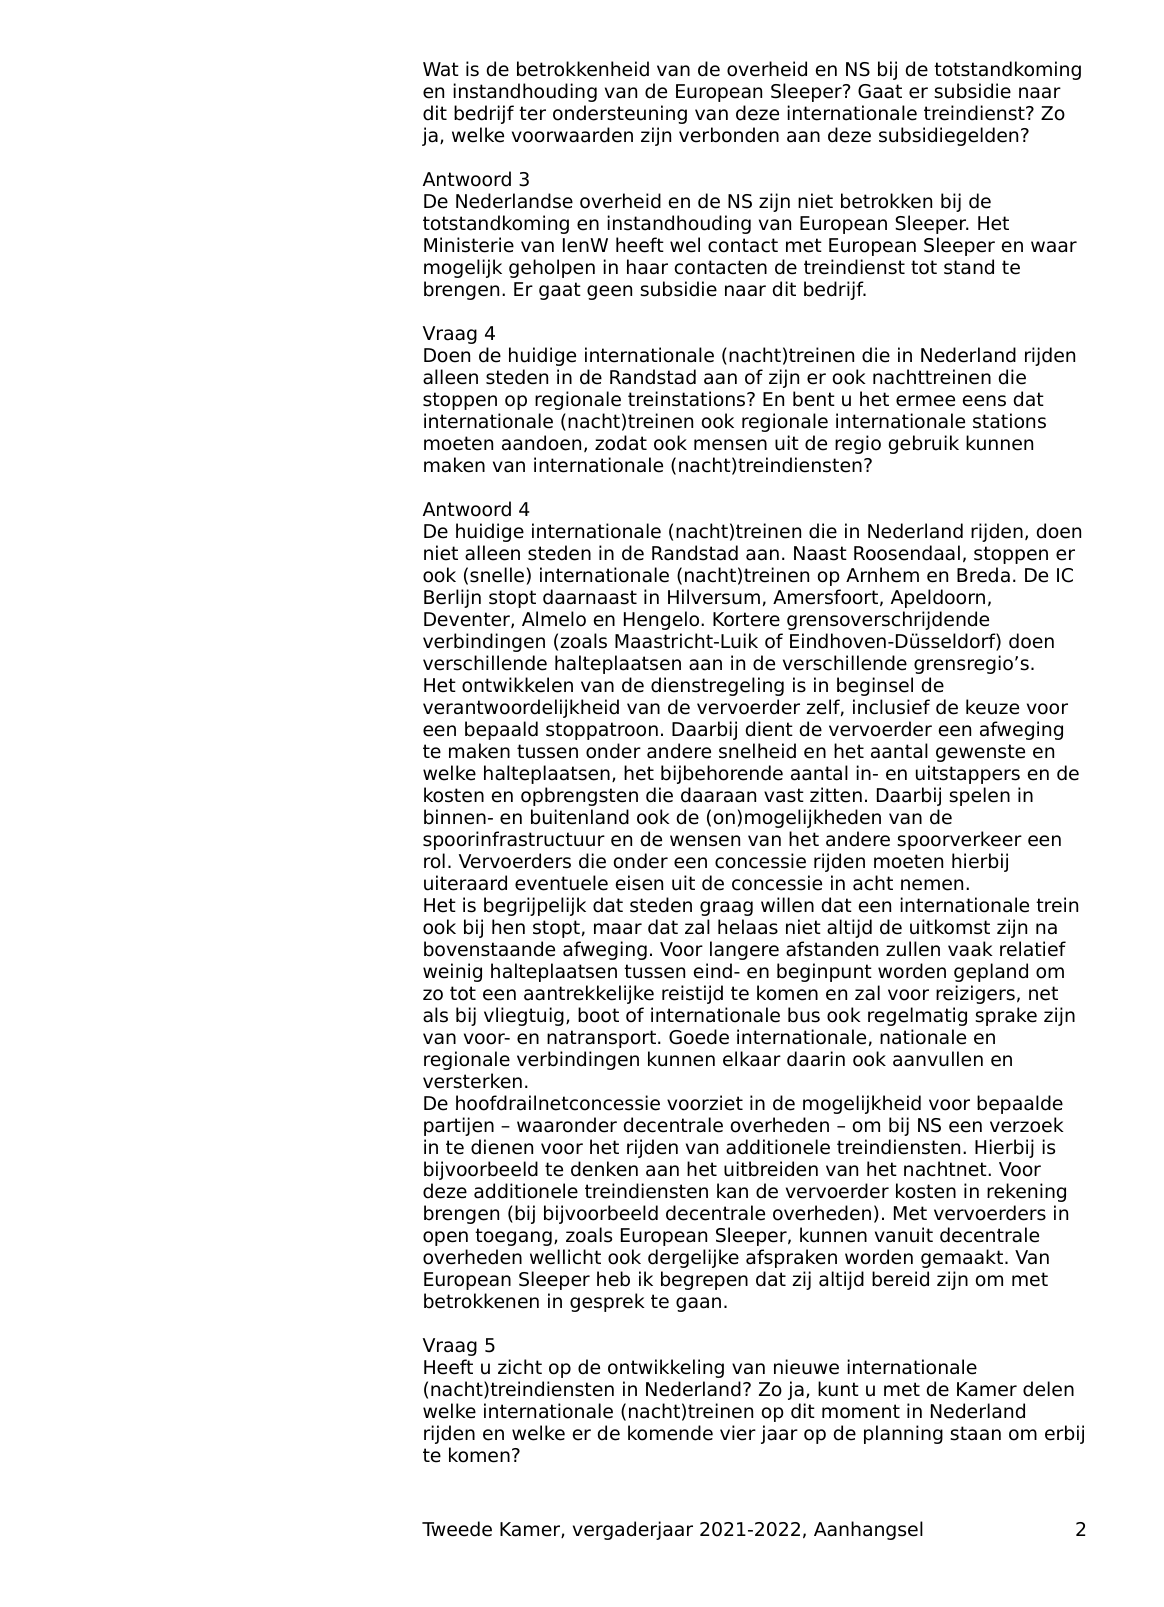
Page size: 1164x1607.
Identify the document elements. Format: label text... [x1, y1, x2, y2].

text Doen de huidige internationale (nacht)treinen die in Nederland rijden alleen steden in de Randstad aan of zijn er ook nachttreinen die stoppen op regionale treinstations? En bent u het ermee eens dat internationale (nacht)treinen ook regionale internationale stations moeten aandoen, zodat ook mensen uit de regio gebruik kunnen maken van internationale (nacht)treindiensten? [422, 345, 1087, 477]
text Het is begrijpelijk dat steden graag willen dat een internationale trein ook bij hen stopt, maar dat zal helaas niet altijd de uitkomst zijn na bovenstaande afweging. Voor langere afstanden zullen vaak relatief weinig halteplaatsen tussen eind- en beginpunt worden gepland om zo tot een aantrekkelijke reistijd te komen en zal voor reizigers, net als bij vliegtuig, boot of internationale bus ook regelmatig sprake zijn van voor- en natransport. Goede internationale, nationale en regionale verbindingen kunnen elkaar daarin ook aanvullen en versterken. [422, 895, 1087, 1093]
text Vraag 4 [422, 323, 1087, 345]
text Wat is de betrokkenheid van de overheid en NS bij de totstandkoming en instandhouding van de European Sleeper? Gaat er subsidie naar dit bedrijf ter ondersteuning van deze internationale treindienst? Zo ja, welke voorwaarden zijn verbonden aan deze subsidiegelden? [422, 59, 1087, 147]
text De Nederlandse overheid en de NS zijn niet betrokken bij de totstandkoming en instandhouding van European Sleeper. Het Ministerie van IenW heeft wel contact met European Sleeper en waar mogelijk geholpen in haar contacten de treindienst tot stand te brengen. Er gaat geen subsidie naar dit bedrijf. [422, 191, 1087, 301]
text Het ontwikkelen van de dienstregeling is in beginsel de verantwoordelijkheid van de vervoerder zelf, inclusief de keuze voor een bepaald stoppatroon. Daarbij dient de vervoerder een afweging te maken tussen onder andere snelheid en het aantal gewenste en welke halteplaatsen, het bijbehorende aantal in- en uitstappers en de kosten en opbrengsten die daaraan vast zitten. Daarbij spelen in binnen- en buitenland ook de (on)mogelijkheden van de spoorinfrastructuur en de wensen van het andere spoorverkeer een rol. Vervoerders die onder een concessie rijden moeten hierbij uiteraard eventuele eisen uit de concessie in acht nemen. [422, 675, 1087, 895]
text Antwoord 4 [422, 499, 1087, 521]
text Heeft u zicht op de ontwikkeling van nieuwe internationale (nacht)treindiensten in Nederland? Zo ja, kunt u met de Kamer delen welke internationale (nacht)treinen op dit moment in Nederland rijden en welke er de komende vier jaar op de planning staan om erbij te komen? [422, 1357, 1087, 1467]
text De hoofdrailnetconcessie voorziet in de mogelijkheid voor bepaalde partijen – waaronder decentrale overheden – om bij NS een verzoek in te dienen voor het rijden van additionele treindiensten. Hierbij is bijvoorbeeld te denken aan het uitbreiden van het nachtnet. Voor deze additionele treindiensten kan de vervoerder kosten in rekening brengen (bij bijvoorbeeld decentrale overheden). Met vervoerders in open toegang, zoals European Sleeper, kunnen vanuit decentrale overheden wellicht ook dergelijke afspraken worden gemaakt. Van European Sleeper heb ik begrepen dat zij altijd bereid zijn om met betrokkenen in gesprek te gaan. [422, 1093, 1087, 1312]
text Vraag 5 [422, 1335, 1087, 1357]
text Antwoord 3 [422, 169, 1087, 191]
text De huidige internationale (nacht)treinen die in Nederland rijden, doen niet alleen steden in de Randstad aan. Naast Roosendaal, stoppen er ook (snelle) internationale (nacht)treinen op Arnhem en Breda. De IC Berlijn stopt daarnaast in Hilversum, Amersfoort, Apeldoorn, Deventer, Almelo en Hengelo. Kortere grensoverschrijdende verbindingen (zoals Maastricht-Luik of Eindhoven-Düsseldorf) doen verschillende halteplaatsen aan in de verschillende grensregio’s. [422, 521, 1087, 675]
